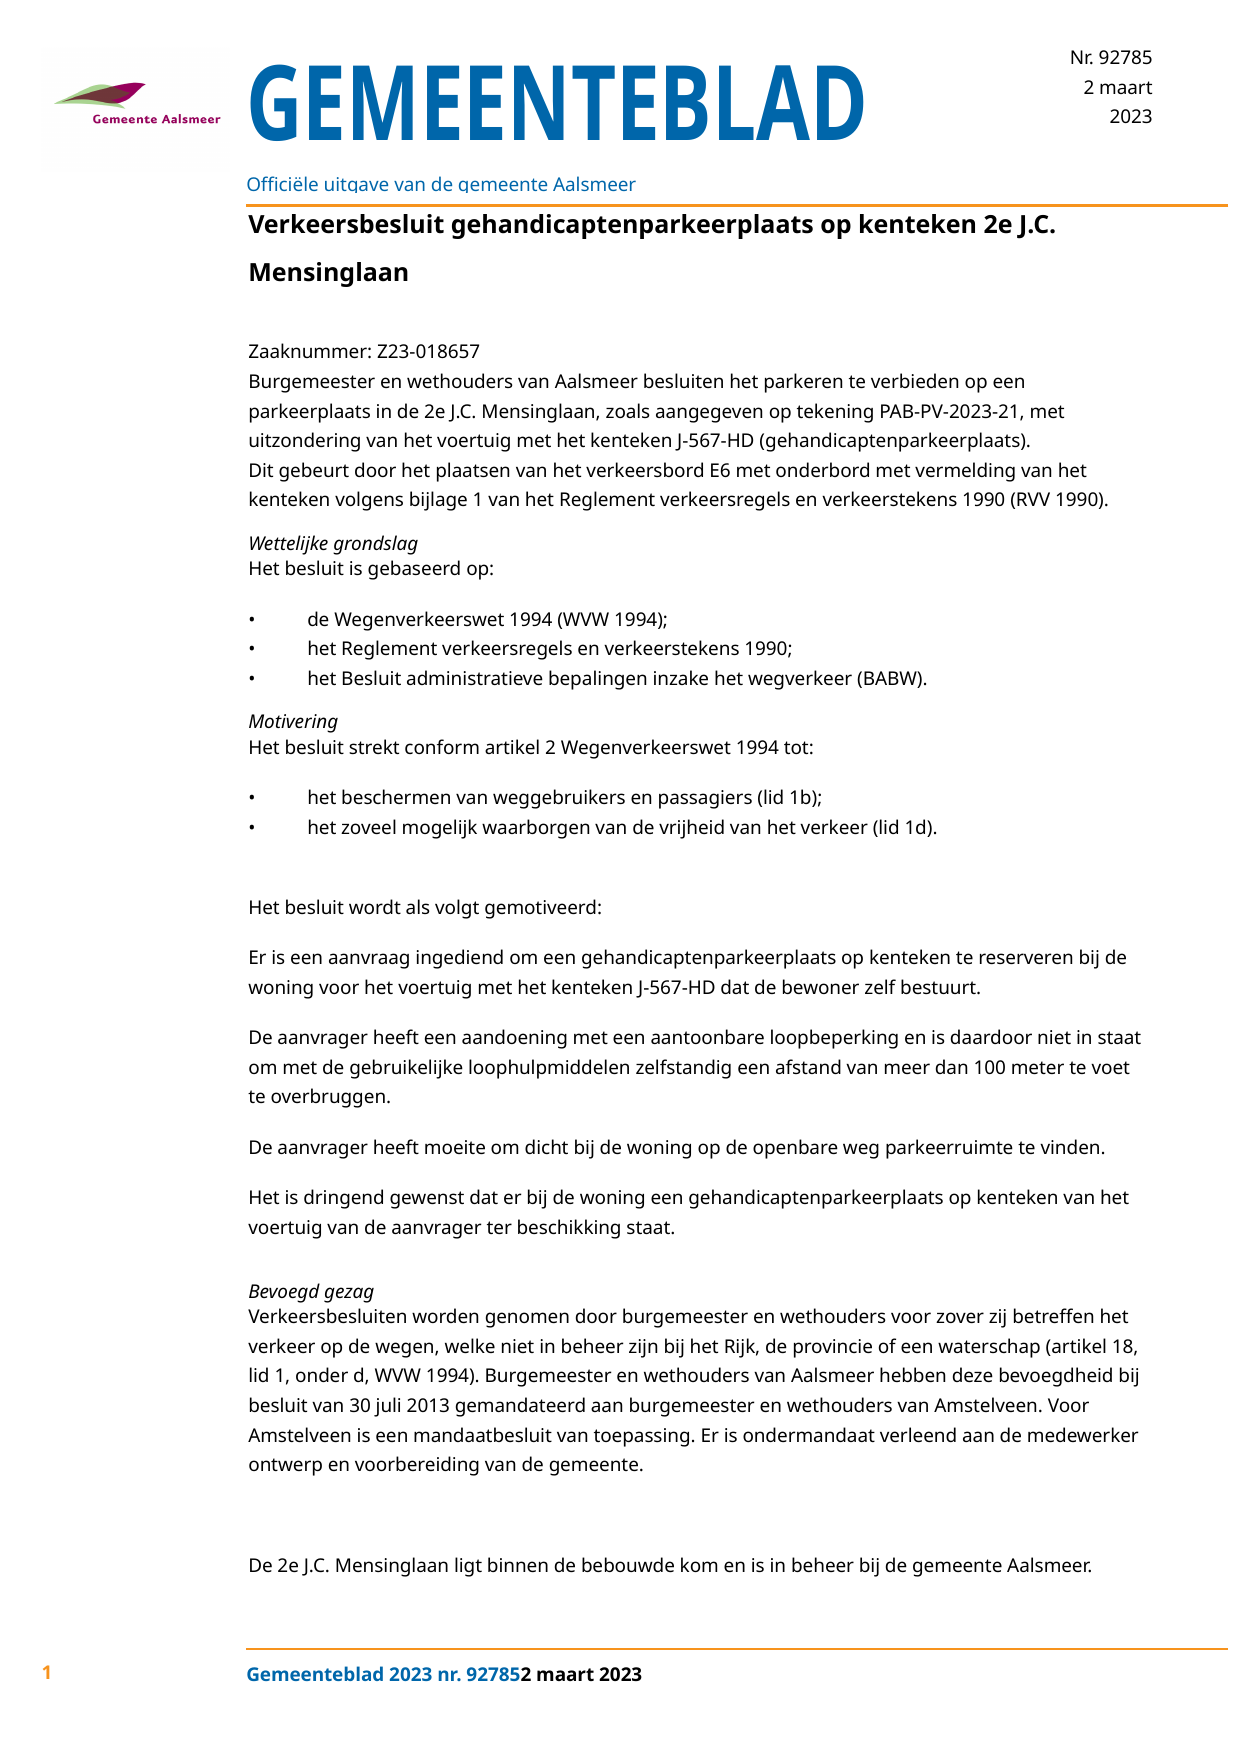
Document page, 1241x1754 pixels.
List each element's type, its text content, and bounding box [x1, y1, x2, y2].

text Burgemeester en wethouders van Aalsmeer besluiten het parkeren te verbieden op een parkeerplaats in de 2e J.C. Mensinglaan, zoals aangegeven op tekening PAB-PV-2023-21, met uitzondering van het voertuig met het kenteken J-567-HD (gehandicaptenparkeerplaats). [248, 368, 1152, 453]
text Er is een aanvraag ingediend om een gehandicaptenparkeerplaats op kenteken te reserveren bij de woning voor het voertuig met het kenteken J-567-HD dat de bewoner zelf bestuurt. [248, 944, 1152, 999]
text Bevoegd gezag [248, 1278, 1152, 1303]
text Het besluit wordt als volgt gemotiveerd: [248, 894, 1152, 919]
text Verkeersbesluit gehandicaptenparkeerplaats op kenteken 2e J.C. Mensinglaan [248, 207, 1152, 288]
text Verkeersbesluiten worden genomen door burgemeester en wethouders voor zover zij betreffen het verkeer op de wegen, welke niet in beheer zijn bij het Rijk, de provincie of een waterschap (artikel 18, lid 1, onder d, WVW 1994). Burgemeester en wethouders van Aalsmeer hebben deze bevoegdheid bij besluit van 30 juli 2013 gemandateerd aan burgemeester en wethouders van Amstelveen. Voor Amstelveen is een mandaatbesluit van toepassing. Er is ondermandaat verleend aan de medewerker ontwerp en voorbereiding van de gemeente. [248, 1303, 1152, 1477]
list het beschermen van weggebruikers en passagiers (lid 1b); [248, 784, 1152, 810]
text De aanvrager heeft een aandoening met een aantoonbare loopbeperking en is daardoor niet in staat om met de gebruikelijke loophulpmiddelen zelfstandig een afstand van meer dan 100 meter te voet te overbruggen. [248, 1024, 1152, 1109]
picture [41, 47, 231, 172]
text Dit gebeurt door het plaatsen van het verkeersbord E6 met onderbord met vermelding van het kenteken volgens bijlage 1 van het Reglement verkeersregels en verkeerstekens 1990 (RVV 1990). [248, 457, 1152, 512]
list het Reglement verkeersregels en verkeerstekens 1990; [248, 635, 1152, 661]
list het zoveel mogelijk waarborgen van de vrijheid van het verkeer (lid 1d). [248, 814, 1152, 839]
list de Wegenverkeerswet 1994 (WVW 1994); [248, 606, 1152, 632]
text Motivering [248, 708, 1152, 734]
text Wettelijke grondslag [248, 530, 1152, 555]
text Het besluit strekt conform artikel 2 Wegenverkeerswet 1994 tot: [248, 734, 1152, 759]
text Het is dringend gewenst dat er bij de woning een gehandicaptenparkeerplaats op kenteken van het voertuig van de aanvrager ter beschikking staat. [248, 1184, 1152, 1239]
text Het besluit is gebaseerd op: [248, 555, 1152, 581]
text De aanvrager heeft moeite om dicht bij de woning op de openbare weg parkeerruimte te vinden. [248, 1134, 1152, 1159]
text De 2e J.C. Mensinglaan ligt binnen de bebouwde kom en is in beheer bij de gemeente Aalsmeer. [248, 1552, 1152, 1578]
text Zaaknummer: Z23-018657 [248, 339, 1152, 364]
list het Besluit administratieve bepalingen inzake het wegverkeer (BABW). [248, 665, 1152, 691]
